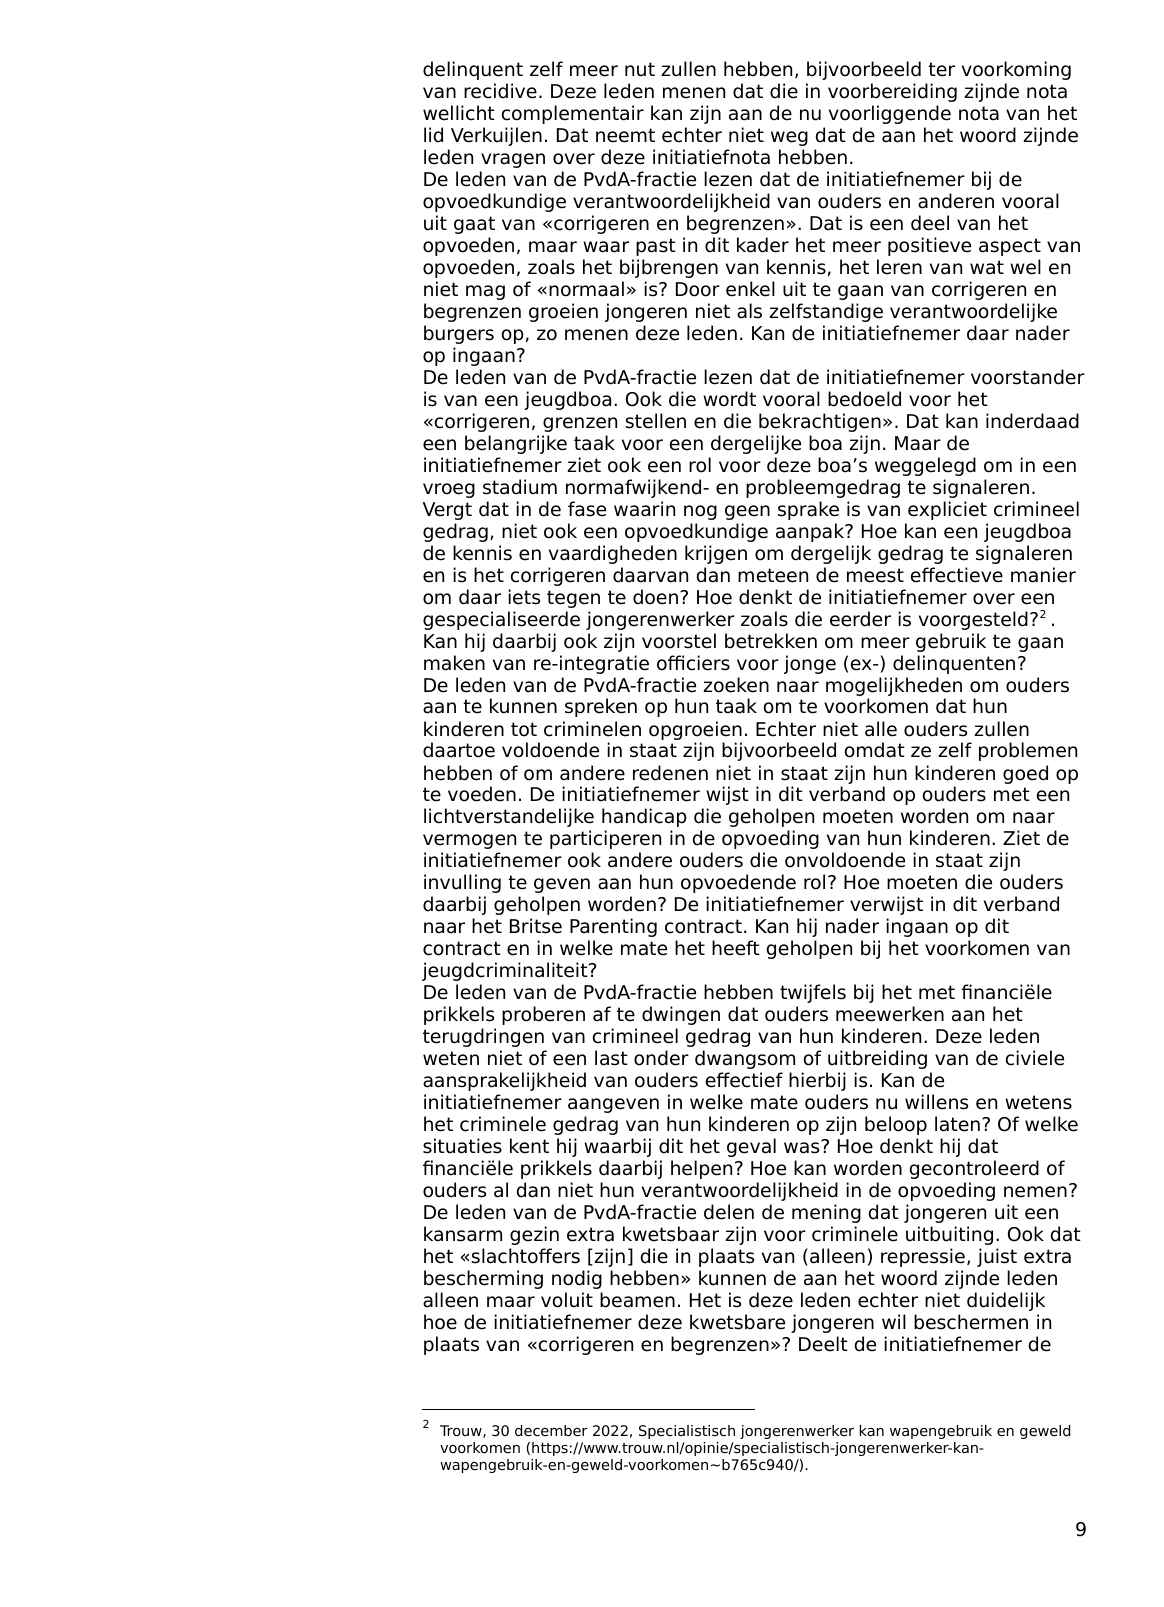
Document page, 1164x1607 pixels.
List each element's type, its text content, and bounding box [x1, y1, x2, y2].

text De leden van de PvdA-fractie zoeken naar mogelijkheden om ouders aan te kunnen spreken op hun taak om te voorkomen dat hun kinderen tot criminelen opgroeien. Echter niet alle ouders zullen daartoe voldoende in staat zijn bijvoorbeeld omdat ze zelf problemen hebben of om andere redenen niet in staat zijn hun kinderen goed op te voeden. De initiatiefnemer wijst in dit verband op ouders met een lichtverstandelijke handicap die geholpen moeten worden om naar vermogen te participeren in de opvoeding van hun kinderen. Ziet de initiatiefnemer ook andere ouders die onvoldoende in staat zijn invulling te geven aan hun opvoedende rol? Hoe moeten die ouders daarbij geholpen worden? De initiatiefnemer verwijst in dit verband naar het Britse Parenting contract. Kan hij nader ingaan op dit contract en in welke mate het heeft geholpen bij het voorkomen van jeugdcriminaliteit? [422, 674, 1087, 982]
text De leden van de PvdA-fractie lezen dat de initiatiefnemer bij de opvoedkundige verantwoordelijkheid van ouders en anderen vooral uit gaat van «corrigeren en begrenzen». Dat is een deel van het opvoeden, maar waar past in dit kader het meer positieve aspect van opvoeden, zoals het bijbrengen van kennis, het leren van wat wel en niet mag of «normaal» is? Door enkel uit te gaan van corrigeren en begrenzen groeien jongeren niet als zelfstandige verantwoordelijke burgers op, zo menen deze leden. Kan de initiatiefnemer daar nader op ingaan? [422, 169, 1087, 367]
text De leden van de PvdA-fractie hebben twijfels bij het met financiële prikkels proberen af te dwingen dat ouders meewerken aan het terugdringen van crimineel gedrag van hun kinderen. Deze leden weten niet of een last onder dwangsom of uitbreiding van de civiele aansprakelijkheid van ouders effectief hierbij is. Kan de initiatiefnemer aangeven in welke mate ouders nu willens en wetens het criminele gedrag van hun kinderen op zijn beloop laten? Of welke situaties kent hij waarbij dit het geval was? Hoe denkt hij dat financiële prikkels daarbij helpen? Hoe kan worden gecontroleerd of ouders al dan niet hun verantwoordelijkheid in de opvoeding nemen? [422, 982, 1087, 1202]
text De leden van de PvdA-fractie lezen dat de initiatiefnemer voorstander is van een jeugdboa. Ook die wordt vooral bedoeld voor het «corrigeren, grenzen stellen en die bekrachtigen». Dat kan inderdaad een belangrijke taak voor een dergelijke boa zijn. Maar de initiatiefnemer ziet ook een rol voor deze boa’s weggelegd om in een vroeg stadium normafwijkend- en probleemgedrag te signaleren. Vergt dat in de fase waarin nog geen sprake is van expliciet crimineel gedrag, niet ook een opvoedkundige aanpak? Hoe kan een jeugdboa de kennis en vaardigheden krijgen om dergelijk gedrag te signaleren en is het corrigeren daarvan dan meteen de meest effectieve manier om daar iets tegen te doen? Hoe denkt de initiatiefnemer over een gespecialiseerde jongerenwerker zoals die eerder is voorgesteld?. Kan hij daarbij ook zijn voorstel betrekken om meer gebruik te gaan maken van re-integratie officiers voor jonge (ex-) delinquenten? [422, 367, 1087, 674]
text De leden van de PvdA-fractie delen de mening dat jongeren uit een kansarm gezin extra kwetsbaar zijn voor criminele uitbuiting. Ook dat het «slachtoffers [zijn] die in plaats van (alleen) repressie, juist extra bescherming nodig hebben» kunnen de aan het woord zijnde leden alleen maar voluit beamen. Het is deze leden echter niet duidelijk hoe de initiatiefnemer deze kwetsbare jongeren wil beschermen in plaats van «corrigeren en begrenzen»? Deelt de initiatiefnemer de [422, 1202, 1087, 1356]
text delinquent zelf meer nut zullen hebben, bijvoorbeeld ter voorkoming van recidive. Deze leden menen dat die in voorbereiding zijnde nota wellicht complementair kan zijn aan de nu voorliggende nota van het lid Verkuijlen. Dat neemt echter niet weg dat de aan het woord zijnde leden vragen over deze initiatiefnota hebben. [422, 59, 1087, 169]
text Trouw, 30 december 2022, Specialistisch jongerenwerker kan wapengebruik en geweld voorkomen (https://www.trouw.nl/opinie/specialistisch-jongerenwerker-kan-wapengebruik-en-geweld-voorkomen~b765c940/). [422, 1418, 1087, 1474]
